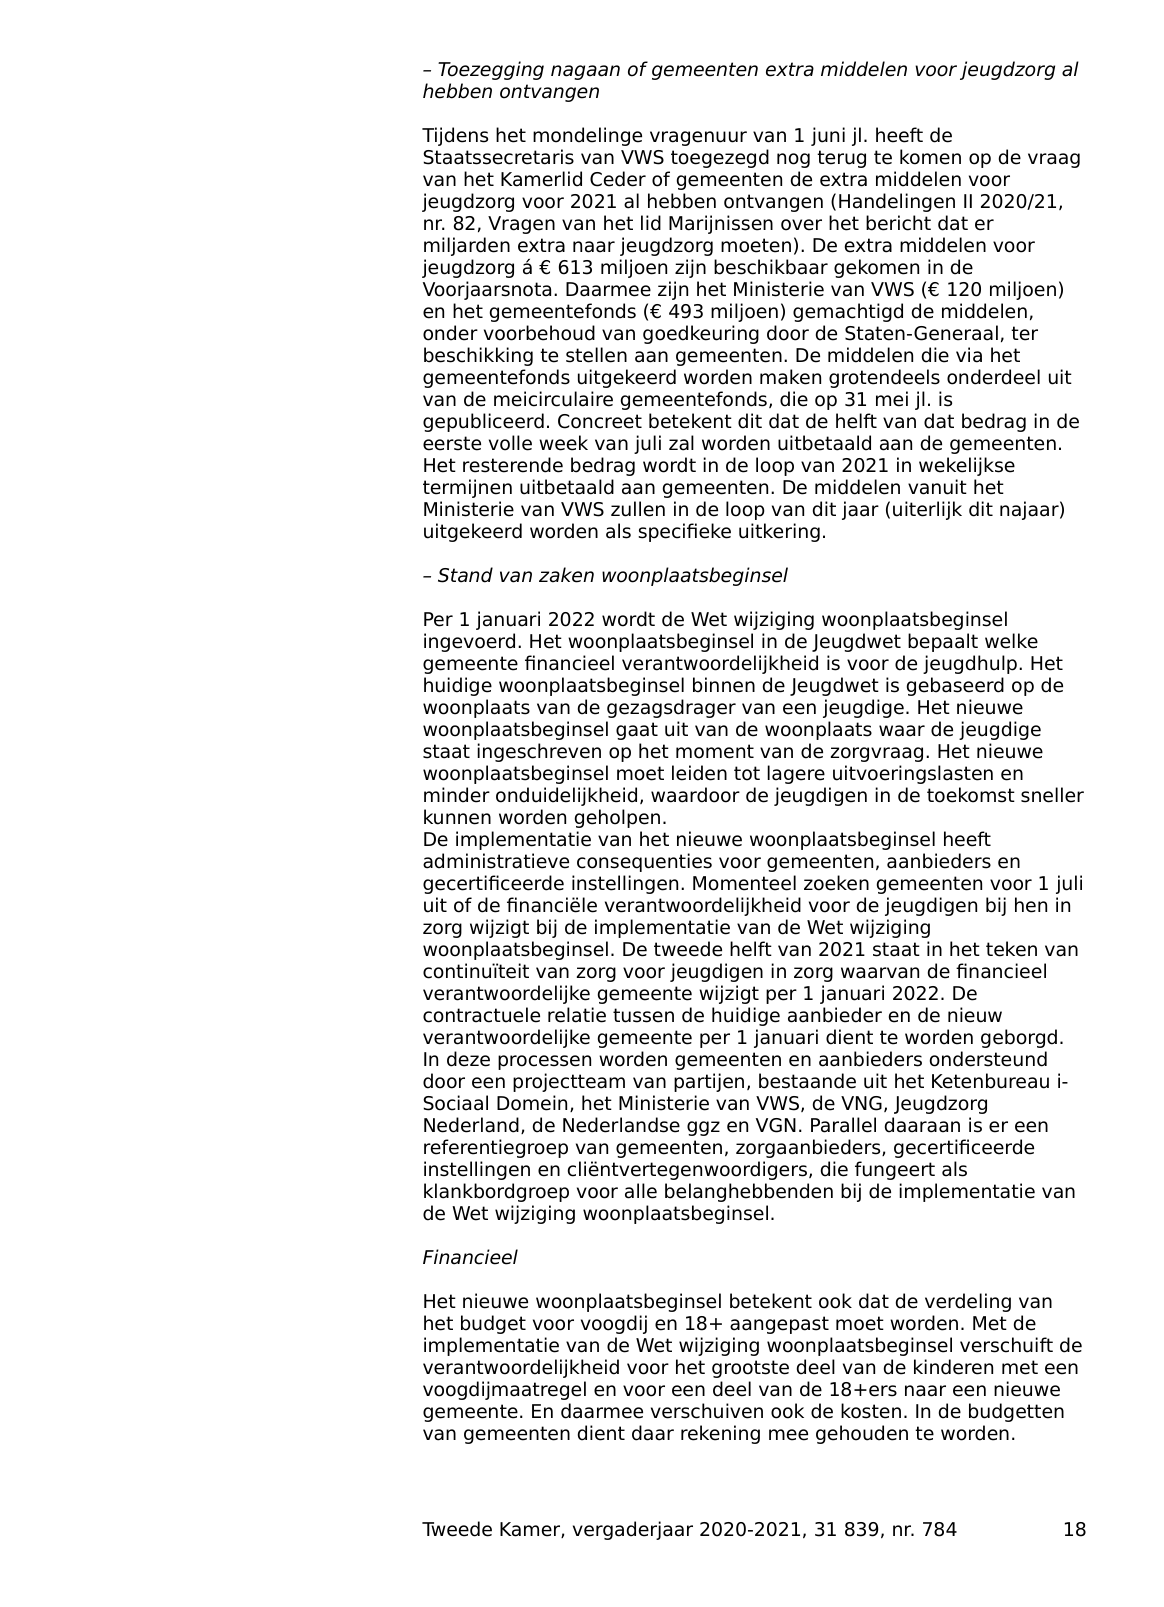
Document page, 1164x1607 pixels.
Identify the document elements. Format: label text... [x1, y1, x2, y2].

text De implementatie van het nieuwe woonplaatsbeginsel heeft administratieve consequenties voor gemeenten, aanbieders en gecertificeerde instellingen. Momenteel zoeken gemeenten voor 1 juli uit of de financiële verantwoordelijkheid voor de jeugdigen bij hen in zorg wijzigt bij de implementatie van de Wet wijziging woonplaatsbeginsel. De tweede helft van 2021 staat in het teken van continuïteit van zorg voor jeugdigen in zorg waarvan de financieel verantwoordelijke gemeente wijzigt per 1 januari 2022. De contractuele relatie tussen de huidige aanbieder en de nieuw verantwoordelijke gemeente per 1 januari dient te worden geborgd. In deze processen worden gemeenten en aanbieders ondersteund door een projectteam van partijen, bestaande uit het Ketenbureau i-Sociaal Domein, het Ministerie van VWS, de VNG, Jeugdzorg Nederland, de Nederlandse ggz en VGN. Parallel daaraan is er een referentiegroep van gemeenten, zorgaanbieders, gecertificeerde instellingen en cliëntvertegenwoordigers, die fungeert als klankbordgroep voor alle belanghebbenden bij de implementatie van de Wet wijziging woonplaatsbeginsel. [422, 829, 1087, 1224]
text Per 1 januari 2022 wordt de Wet wijziging woonplaatsbeginsel ingevoerd. Het woonplaatsbeginsel in de Jeugdwet bepaalt welke gemeente financieel verantwoordelijkheid is voor de jeugdhulp. Het huidige woonplaatsbeginsel binnen de Jeugdwet is gebaseerd op de woonplaats van de gezagsdrager van een jeugdige. Het nieuwe woonplaatsbeginsel gaat uit van de woonplaats waar de jeugdige staat ingeschreven op het moment van de zorgvraag. Het nieuwe woonplaatsbeginsel moet leiden tot lagere uitvoeringslasten en minder onduidelijkheid, waardoor de jeugdigen in de toekomst sneller kunnen worden geholpen. [422, 609, 1087, 829]
subtitle Financieel [422, 1247, 1087, 1269]
text Het nieuwe woonplaatsbeginsel betekent ook dat de verdeling van het budget voor voogdij en 18+ aangepast moet worden. Met de implementatie van de Wet wijziging woonplaatsbeginsel verschuift de verantwoordelijkheid voor het grootste deel van de kinderen met een voogdijmaatregel en voor een deel van de 18+ers naar een nieuwe gemeente. En daarmee verschuiven ook de kosten. In de budgetten van gemeenten dient daar rekening mee gehouden te worden. [422, 1291, 1087, 1445]
subtitle – Stand van zaken woonplaatsbeginsel [422, 565, 1087, 587]
text Tijdens het mondelinge vragenuur van 1 juni jl. heeft de Staatssecretaris van VWS toegezegd nog terug te komen op de vraag van het Kamerlid Ceder of gemeenten de extra middelen voor jeugdzorg voor 2021 al hebben ontvangen (Handelingen II 2020/21, nr. 82, Vragen van het lid Marijnissen over het bericht dat er miljarden extra naar jeugdzorg moeten). De extra middelen voor jeugdzorg á € 613 miljoen zijn beschikbaar gekomen in de Voorjaarsnota. Daarmee zijn het Ministerie van VWS (€ 120 miljoen) en het gemeentefonds (€ 493 miljoen) gemachtigd de middelen, onder voorbehoud van goedkeuring door de Staten-Generaal, ter beschikking te stellen aan gemeenten. De middelen die via het gemeentefonds uitgekeerd worden maken grotendeels onderdeel uit van de meicirculaire gemeentefonds, die op 31 mei jl. is gepubliceerd. Concreet betekent dit dat de helft van dat bedrag in de eerste volle week van juli zal worden uitbetaald aan de gemeenten. Het resterende bedrag wordt in de loop van 2021 in wekelijkse termijnen uitbetaald aan gemeenten. De middelen vanuit het Ministerie van VWS zullen in de loop van dit jaar (uiterlijk dit najaar) uitgekeerd worden als specifieke uitkering. [422, 125, 1087, 543]
subtitle – Toezegging nagaan of gemeenten extra middelen voor jeugdzorg al hebben ontvangen [422, 59, 1087, 103]
